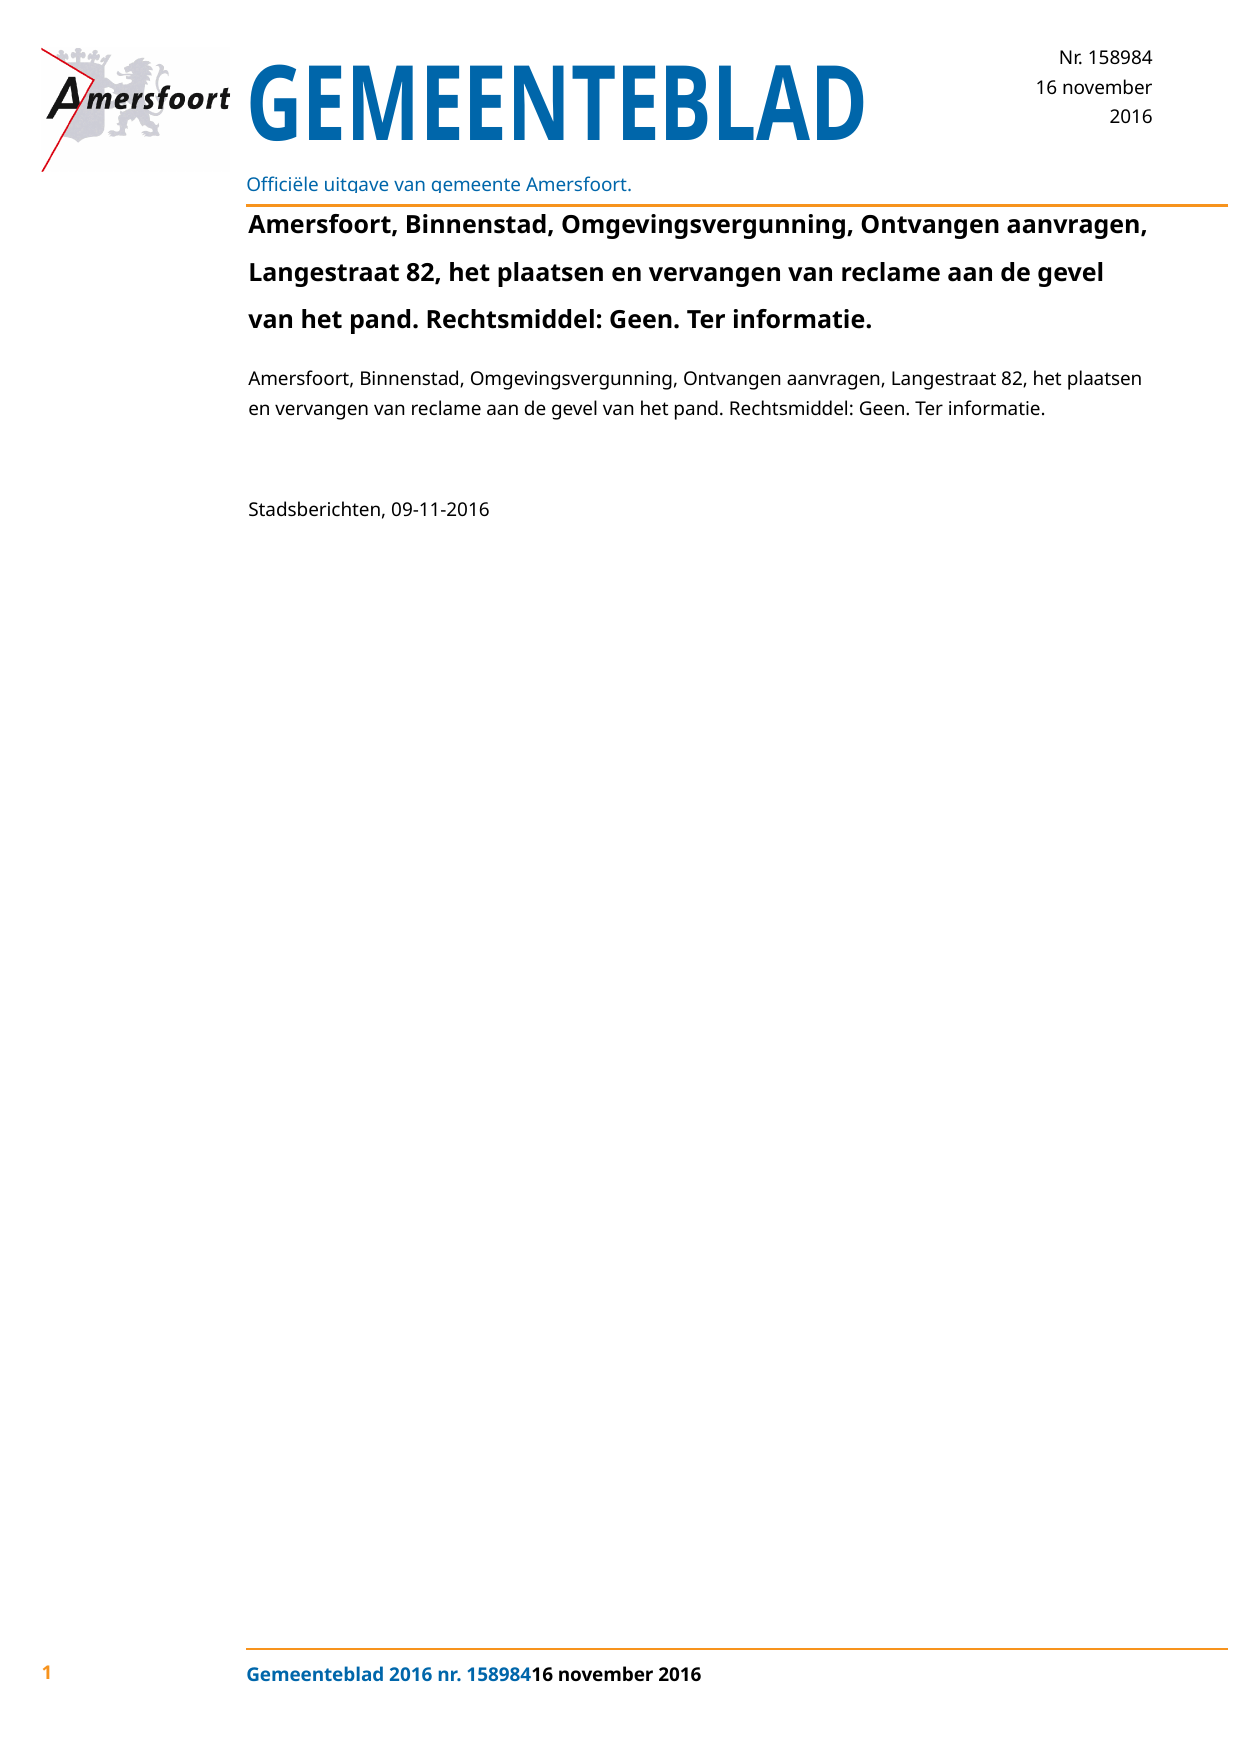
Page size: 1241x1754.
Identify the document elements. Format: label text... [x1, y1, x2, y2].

text Amersfoort, Binnenstad, Omgevingsvergunning, Ontvangen aanvragen, Langestraat 82, het plaatsen en vervangen van reclame aan de gevel van het pand. Rechtsmiddel: Geen. Ter informatie. [248, 366, 1152, 421]
text Amersfoort, Binnenstad, Omgevingsvergunning, Ontvangen aanvragen, Langestraat 82, het plaatsen en vervangen van reclame aan de gevel van het pand. Rechtsmiddel: Geen. Ter informatie. [248, 207, 1152, 336]
picture [41, 47, 231, 172]
text Stadsberichten, 09-11-2016 [248, 496, 1152, 522]
